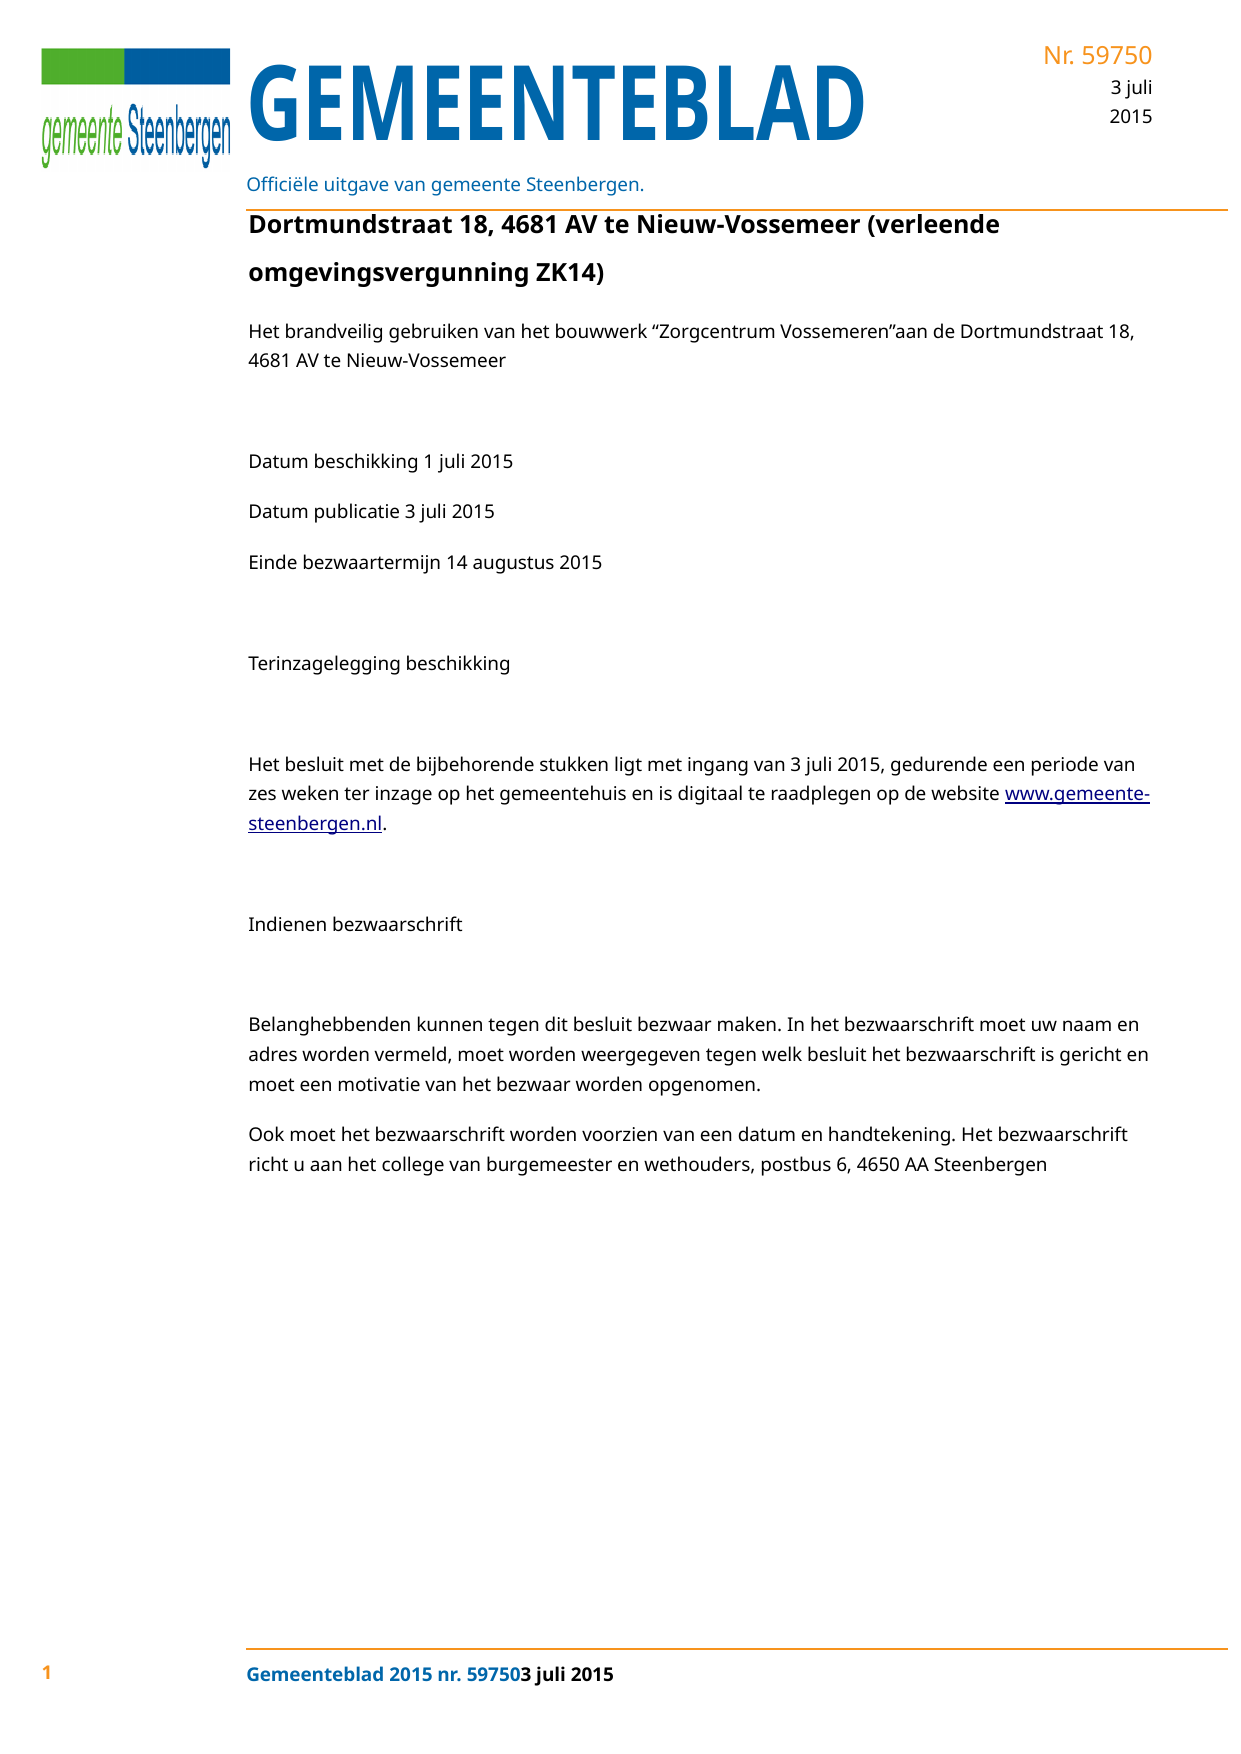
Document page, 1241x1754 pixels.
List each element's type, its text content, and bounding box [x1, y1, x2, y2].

text Het brandveilig gebruiken van het bouwwerk “Zorgcentrum Vossemeren”aan de Dortmundstraat 18, 4681 AV te Nieuw-Vossemeer [248, 318, 1152, 373]
text Datum beschikking 1 juli 2015 [248, 448, 1152, 474]
text Belanghebbenden kunnen tegen dit besluit bezwaar maken. In het bezwaarschrift moet uw naam en adres worden vermeld, moet worden weergegeven tegen welk besluit het bezwaarschrift is gericht en moet een motivatie van het bezwaar worden opgenomen. [248, 1012, 1152, 1097]
text Het besluit met de bijbehorende stukken ligt met ingang van 3 juli 2015, gedurende een periode van zes weken ter inzage op het gemeentehuis en is digitaal te raadplegen op de website www.gemeente-steenbergen.nl. [248, 751, 1152, 836]
text Datum publicatie 3 juli 2015 [248, 499, 1152, 524]
text Indienen bezwaarschrift [248, 911, 1152, 937]
text Ook moet het bezwaarschrift worden voorzien van een datum en handtekening. Het bezwaarschrift richt u aan het college van burgemeester en wethouders, postbus 6, 4650 AA Steenbergen [248, 1121, 1152, 1177]
text Terinzagelegging beschikking [248, 650, 1152, 676]
picture [41, 47, 231, 172]
text Dortmundstraat 18, 4681 AV te Nieuw-Vossemeer (verleende omgevingsvergunning ZK14) [248, 211, 1152, 288]
text Einde bezwaartermijn 14 augustus 2015 [248, 549, 1152, 575]
